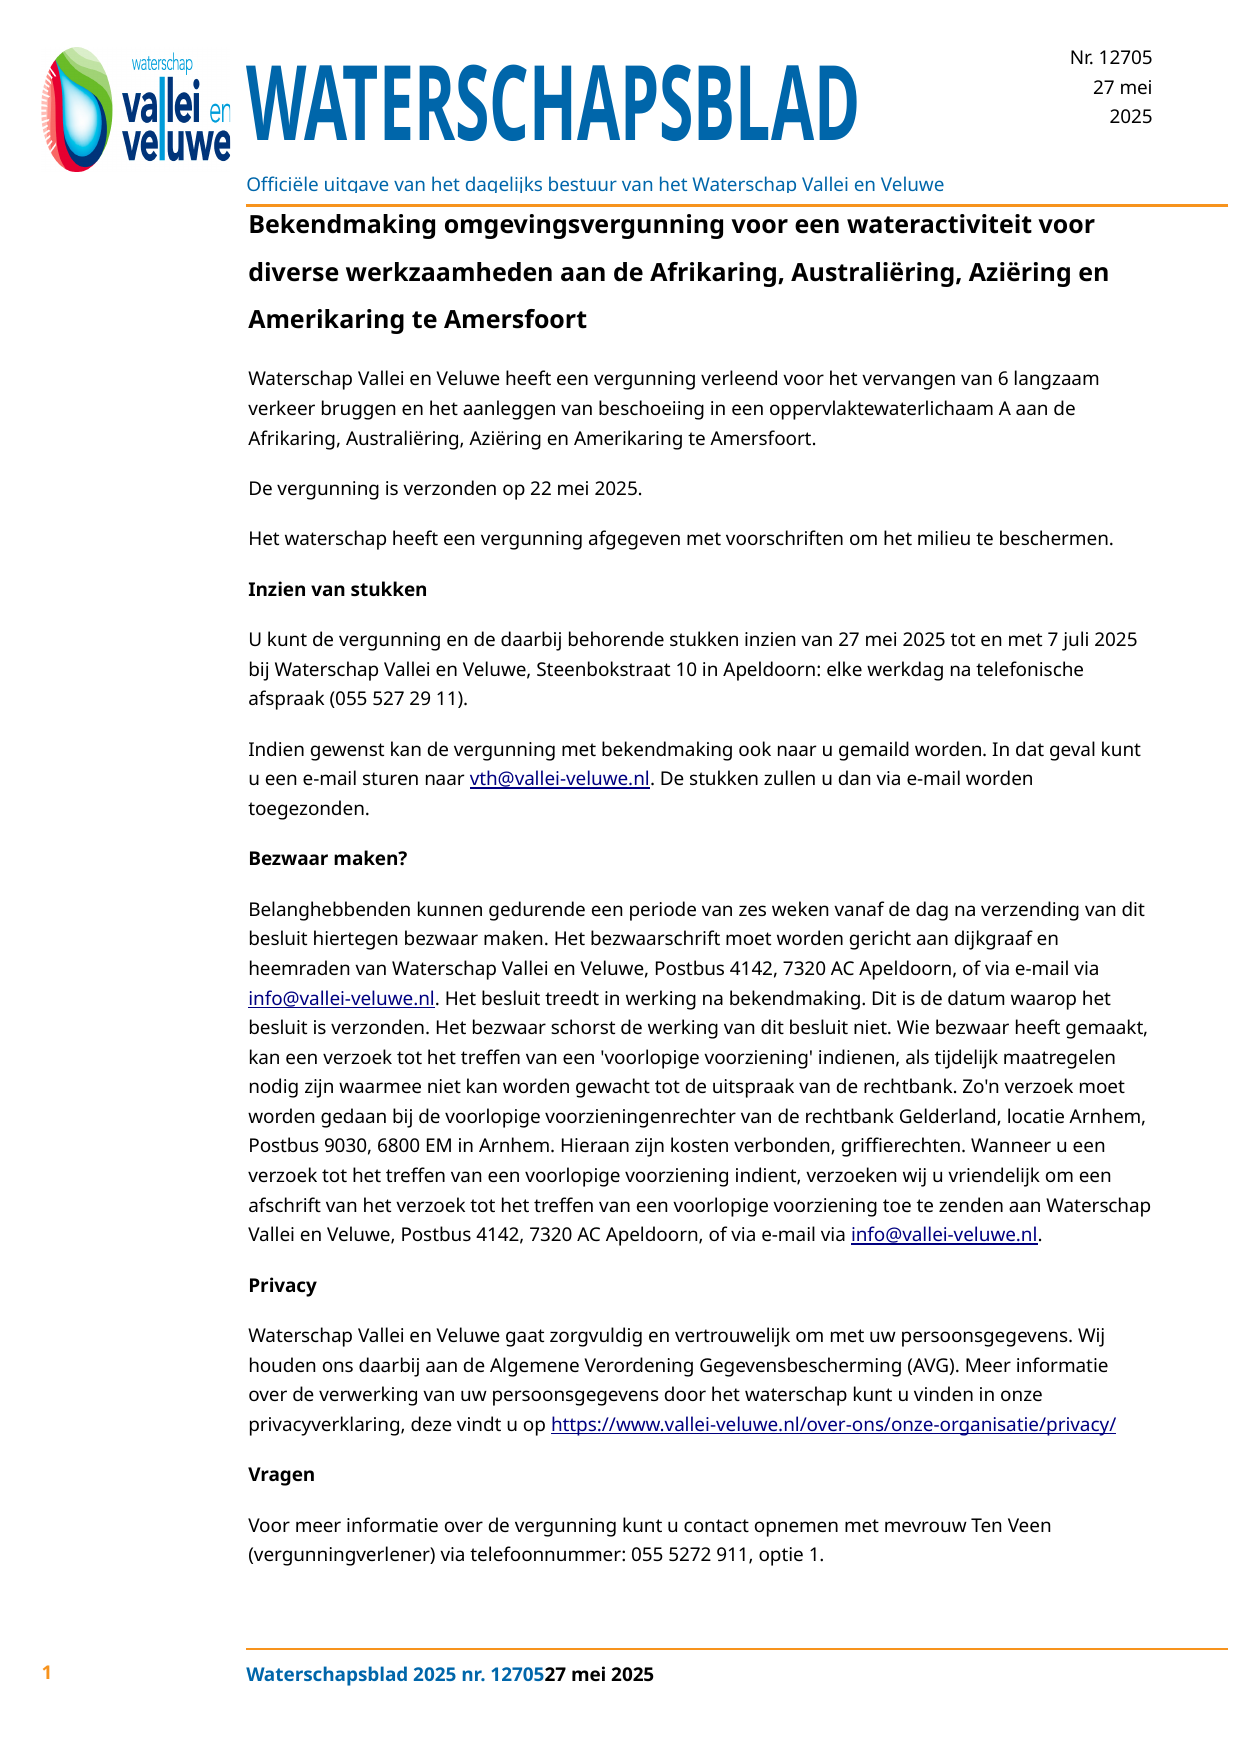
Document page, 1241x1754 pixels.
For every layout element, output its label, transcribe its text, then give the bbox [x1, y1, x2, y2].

text Waterschap Vallei en Veluwe gaat zorgvuldig en vertrouwelijk om met uw persoonsgegevens. Wij houden ons daarbij aan de Algemene Verordening Gegevensbescherming (AVG). Meer informatie over de verwerking van uw persoonsgegevens door het waterschap kunt u vinden in onze privacyverklaring, deze vindt u op https://www.vallei-veluwe.nl/over-ons/onze-organisatie/privacy/ [248, 1322, 1152, 1437]
text Indien gewenst kan de vergunning met bekendmaking ook naar u gemaild worden. In dat geval kunt u een e-mail sturen naar vth@vallei-veluwe.nl. De stukken zullen u dan via e-mail worden toegezonden. [248, 736, 1152, 821]
text De vergunning is verzonden op 22 mei 2025. [248, 475, 1152, 501]
text Belanghebbenden kunnen gedurende een periode van zes weken vanaf de dag na verzending van dit besluit hiertegen bezwaar maken. Het bezwaarschrift moet worden gericht aan dijkgraaf en heemraden van Waterschap Vallei en Veluwe, Postbus 4142, 7320 AC Apeldoorn, of via e-mail via info@vallei-veluwe.nl. Het besluit treedt in werking na bekendmaking. Dit is de datum waarop het besluit is verzonden. Het bezwaar schorst de werking van dit besluit niet. Wie bezwaar heeft gemaakt, kan een verzoek tot het treffen van een 'voorlopige voorziening' indienen, als tijdelijk maatregelen nodig zijn waarmee niet kan worden gewacht tot de uitspraak van de rechtbank. Zo'n verzoek moet worden gedaan bij de voorlopige voorzieningenrechter van de rechtbank Gelderland, locatie Arnhem, Postbus 9030, 6800 EM in Arnhem. Hieraan zijn kosten verbonden, griffierechten. Wanneer u een verzoek tot het treffen van een voorlopige voorziening indient, verzoeken wij u vriendelijk om een afschrift van het verzoek tot het treffen van een voorlopige voorziening toe te zenden aan Waterschap Vallei en Veluwe, Postbus 4142, 7320 AC Apeldoorn, of via e-mail via info@vallei-veluwe.nl. [248, 896, 1152, 1247]
text Privacy [248, 1272, 1152, 1297]
text Inzien van stukken [248, 576, 1152, 602]
text U kunt de vergunning en de daarbij behorende stukken inzien van 27 mei 2025 tot en met 7 juli 2025 bij Waterschap Vallei en Veluwe, Steenbokstraat 10 in Apeldoorn: elke werkdag na telefonische afspraak (055 527 29 11). [248, 626, 1152, 711]
text Bekendmaking omgevingsvergunning voor een wateractiviteit voor diverse werkzaamheden aan de Afrikaring, Australiëring, Aziëring en Amerikaring te Amersfoort [248, 207, 1152, 336]
text Bezwaar maken? [248, 846, 1152, 871]
text Het waterschap heeft een vergunning afgegeven met voorschriften om het milieu te beschermen. [248, 526, 1152, 551]
text Waterschap Vallei en Veluwe heeft een vergunning verleend voor het vervangen van 6 langzaam verkeer bruggen en het aanleggen van beschoeiing in een oppervlaktewaterlichaam A aan de Afrikaring, Australiëring, Aziëring en Amerikaring te Amersfoort. [248, 366, 1152, 450]
text Vragen [248, 1461, 1152, 1487]
picture [41, 47, 231, 172]
text Voor meer informatie over de vergunning kunt u contact opnemen met mevrouw Ten Veen (vergunningverlener) via telefoonnummer: 055 5272 911, optie 1. [248, 1512, 1152, 1567]
